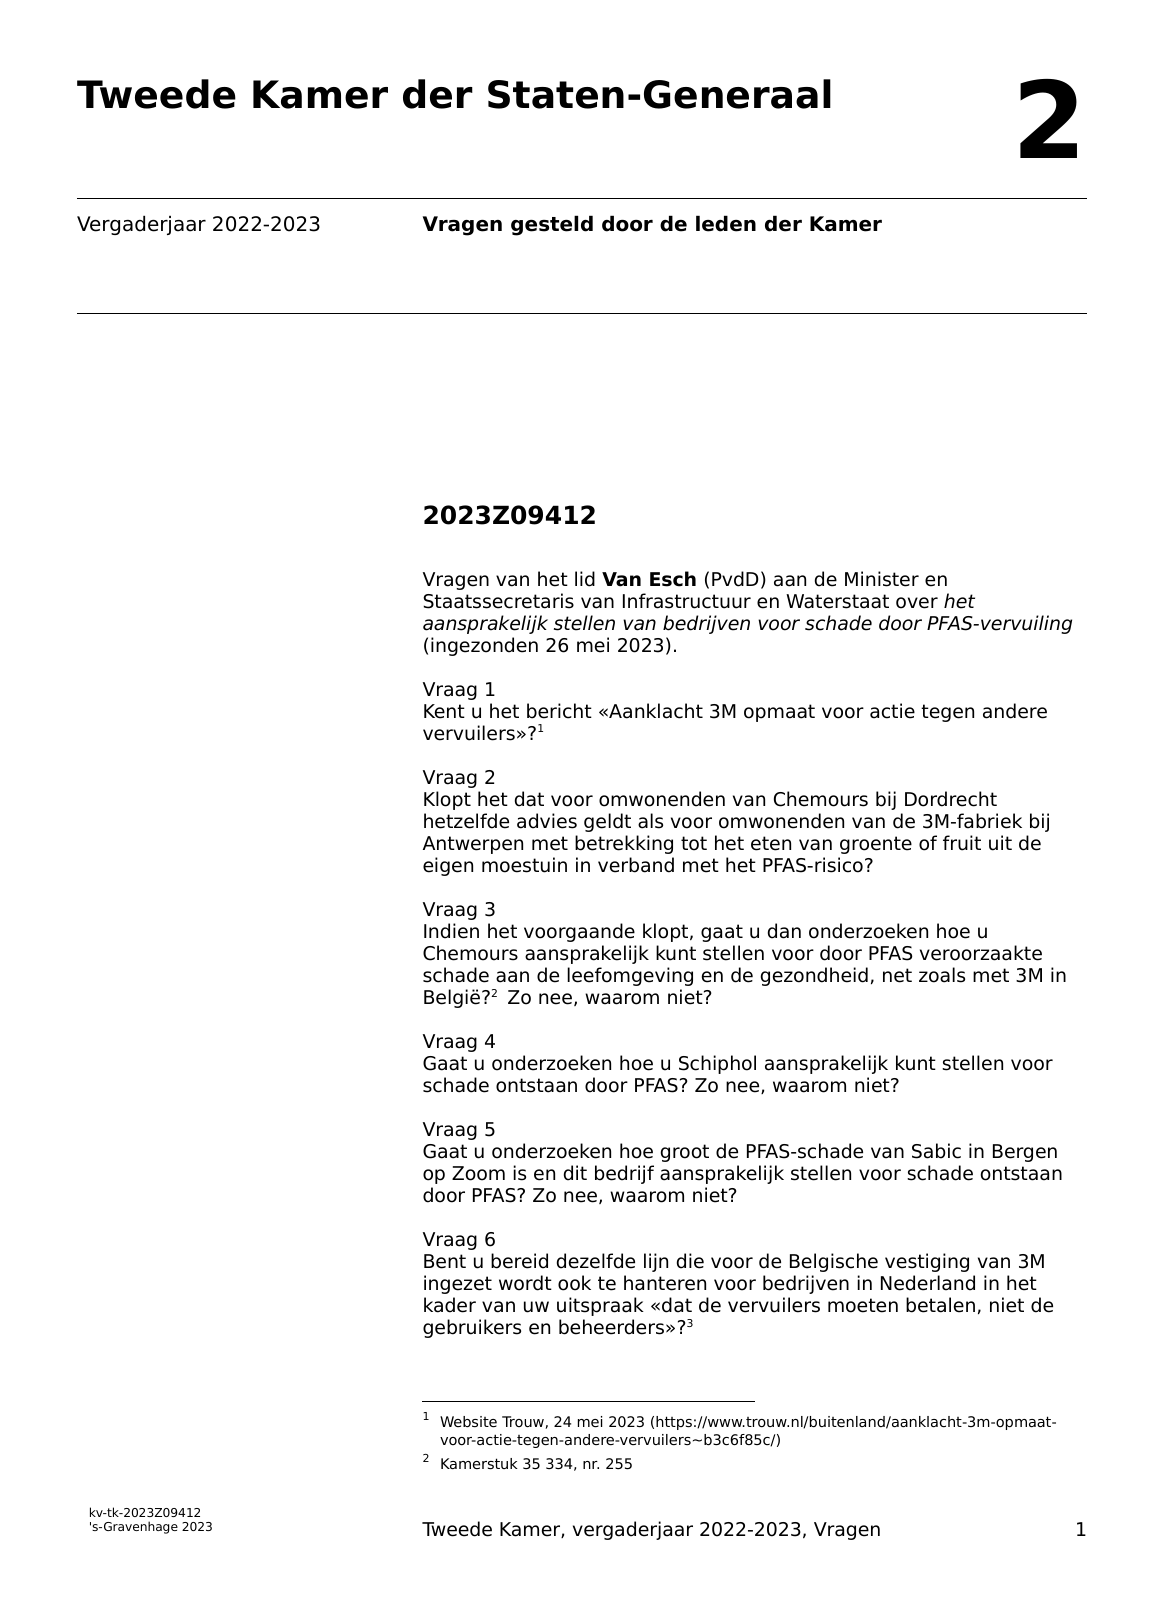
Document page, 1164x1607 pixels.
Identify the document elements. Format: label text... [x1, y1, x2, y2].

text Vraag 1 [422, 679, 1087, 701]
text 2023Z09412 [422, 501, 1087, 531]
table_header 2 [886, 59, 1087, 198]
text Vraag 4 [422, 1031, 1087, 1053]
text Indien het voorgaande klopt, gaat u dan onderzoeken hoe u Chemours aansprakelijk kunt stellen voor door PFAS veroorzaakte schade aan de leefomgeving en de gezondheid, net zoals met 3M in België? Zo nee, waarom niet? [422, 921, 1087, 1009]
text Vragen van het lid Van Esch (PvdD) aan de Minister en Staatssecretaris van Infrastructuur en Waterstaat over het aansprakelijk stellen van bedrijven voor schade door PFAS-vervuiling (ingezonden 26 mei 2023). [422, 569, 1087, 657]
text Vraag 3 [422, 899, 1087, 921]
text Vraag 6 [422, 1229, 1087, 1251]
text Gaat u onderzoeken hoe u Schiphol aansprakelijk kunt stellen voor schade ontstaan door PFAS? Zo nee, waarom niet? [422, 1053, 1087, 1097]
text kv-tk-2023Z09412 [88, 1506, 323, 1520]
table_cell Vragen gesteld door de leden der Kamer [422, 199, 1087, 313]
text Vraag 5 [422, 1119, 1087, 1141]
table_cell Vergaderjaar 2022-2023 [77, 199, 422, 313]
text 's-Gravenhage 2023 [88, 1520, 323, 1534]
text Website Trouw, 24 mei 2023 (https://www.trouw.nl/buitenland/aanklacht-3m-opmaat-voor-actie-tegen-andere-vervuilers~b3c6f85c/) [422, 1410, 1087, 1449]
table_header Tweede Kamer der Staten-Generaal [77, 59, 886, 198]
text Kamerstuk 35 334, nr. 255 [422, 1452, 1087, 1474]
text Vraag 2 [422, 767, 1087, 789]
text Gaat u onderzoeken hoe groot de PFAS-schade van Sabic in Bergen op Zoom is en dit bedrijf aansprakelijk stellen voor schade ontstaan door PFAS? Zo nee, waarom niet? [422, 1141, 1087, 1207]
text Bent u bereid dezelfde lijn die voor de Belgische vestiging van 3M ingezet wordt ook te hanteren voor bedrijven in Nederland in het kader van uw uitspraak «dat de vervuilers moeten betalen, niet de gebruikers en beheerders»? [422, 1251, 1087, 1339]
text Kent u het bericht «Aanklacht 3M opmaat voor actie tegen andere vervuilers»? [422, 701, 1087, 745]
text Klopt het dat voor omwonenden van Chemours bij Dordrecht hetzelfde advies geldt als voor omwonenden van de 3M-fabriek bij Antwerpen met betrekking tot het eten van groente of fruit uit de eigen moestuin in verband met het PFAS-risico? [422, 789, 1087, 877]
